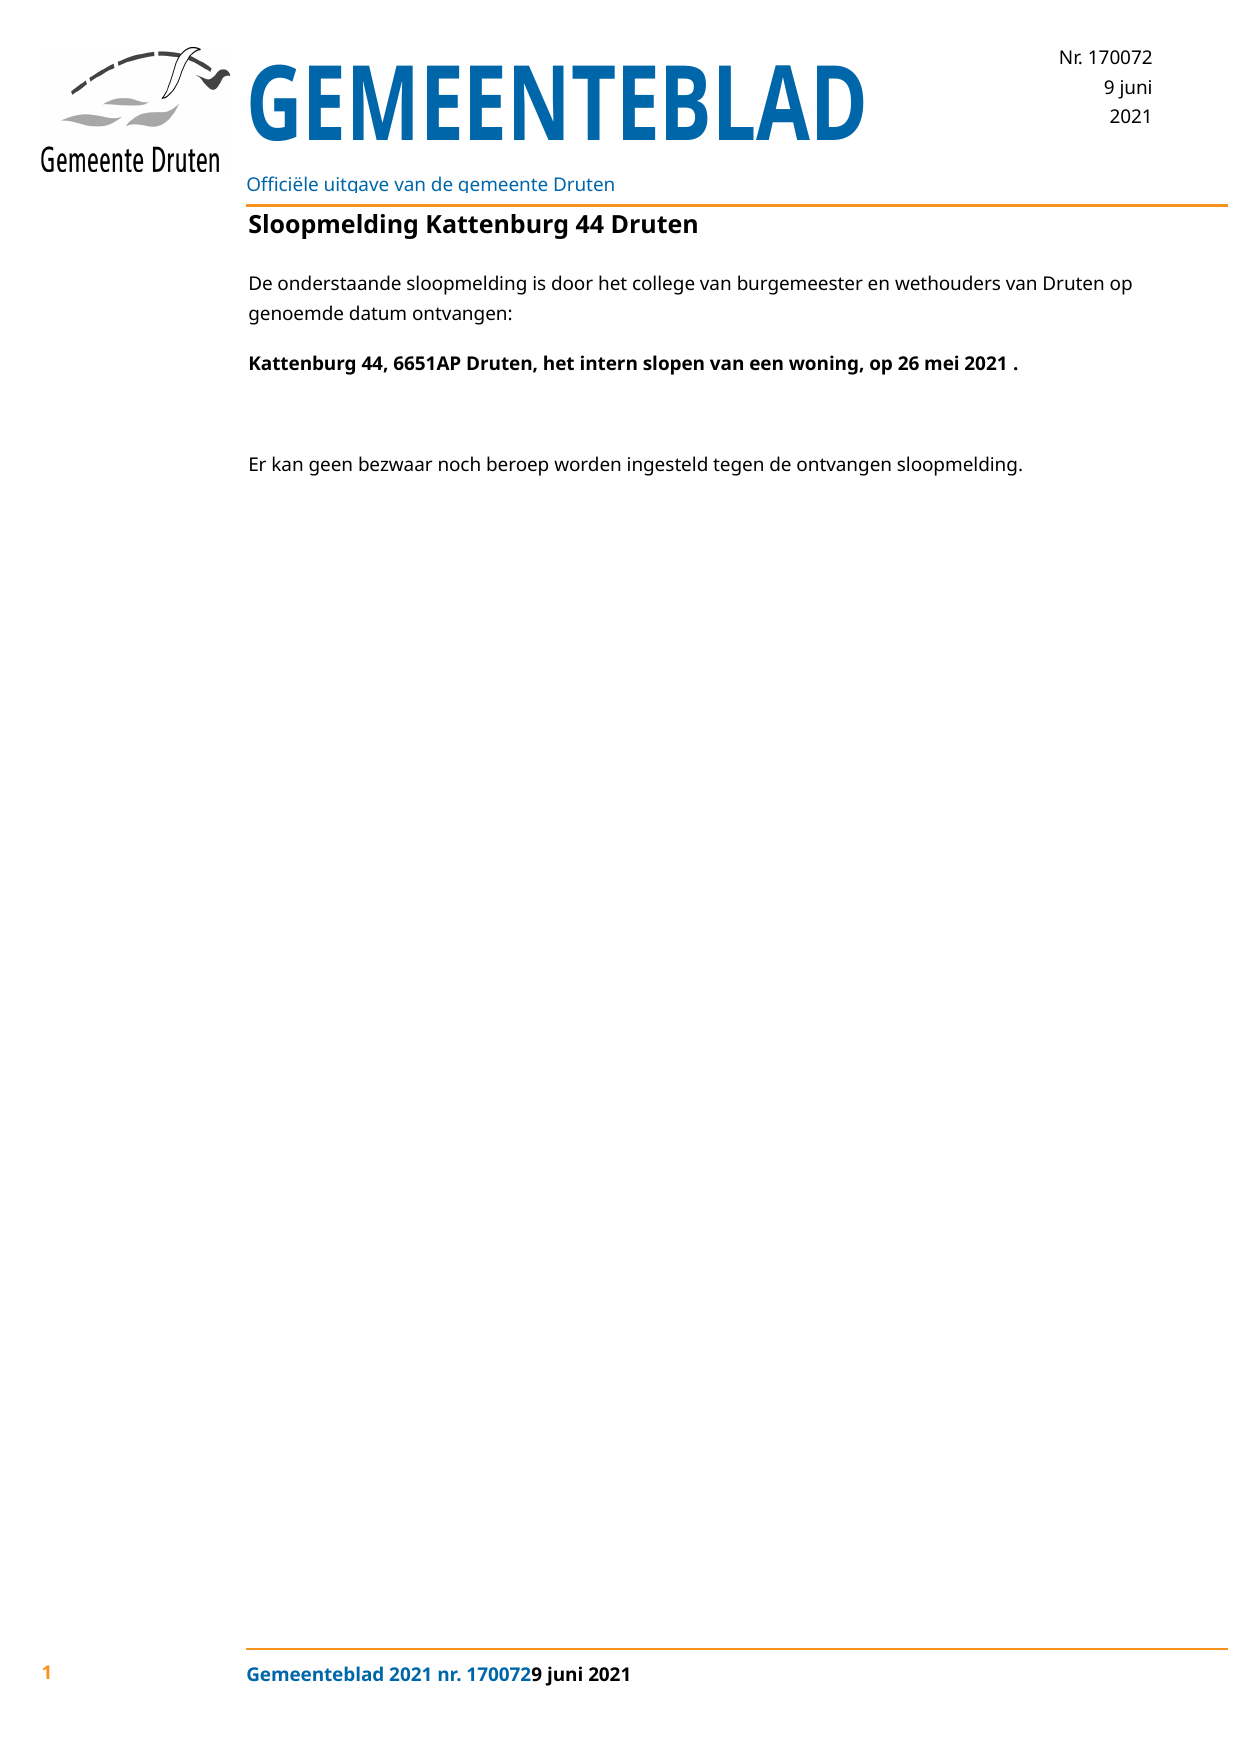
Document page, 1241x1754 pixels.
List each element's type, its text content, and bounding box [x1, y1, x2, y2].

text Er kan geen bezwaar noch beroep worden ingesteld tegen de ontvangen sloopmelding. [248, 451, 1152, 477]
picture [41, 47, 231, 172]
text De onderstaande sloopmelding is door het college van burgemeester en wethouders van Druten op genoemde datum ontvangen: [248, 270, 1152, 326]
text Sloopmelding Kattenburg 44 Druten [248, 207, 1152, 241]
text Kattenburg 44, 6651AP Druten, het intern slopen van een woning, op 26 mei 2021 . [248, 350, 1152, 376]
